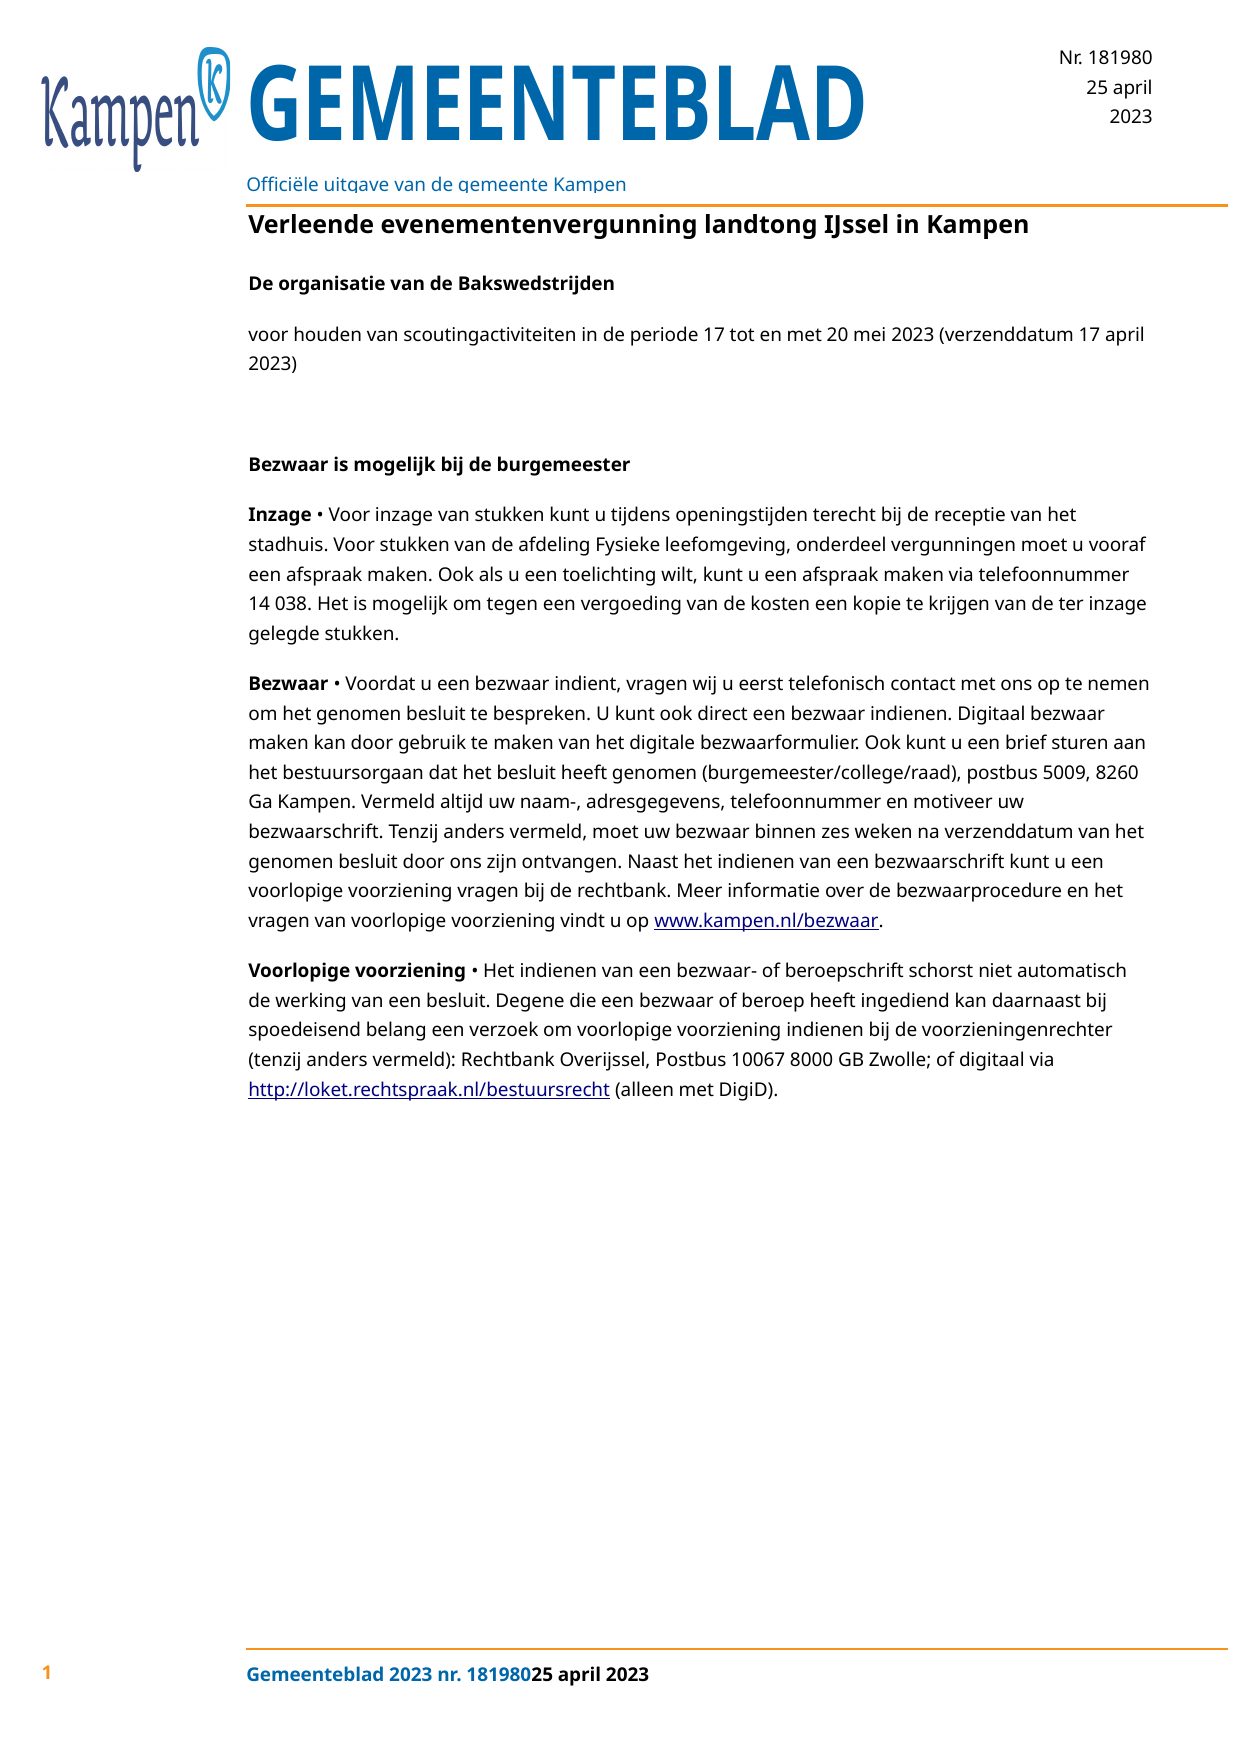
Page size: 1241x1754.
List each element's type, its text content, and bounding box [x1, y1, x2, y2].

picture [41, 47, 231, 172]
text Bezwaar is mogelijk bij de burgemeester [248, 451, 1152, 477]
text Verleende evenementenvergunning landtong IJssel in Kampen [248, 207, 1152, 241]
text voor houden van scoutingactiviteiten in de periode 17 tot en met 20 mei 2023 (verzenddatum 17 april 2023) [248, 321, 1152, 376]
text Inzage • Voor inzage van stukken kunt u tijdens openingstijden terecht bij de receptie van het stadhuis. Voor stukken van de afdeling Fysieke leefomgeving, onderdeel vergunningen moet u vooraf een afspraak maken. Ook als u een toelichting wilt, kunt u een afspraak maken via telefoonnummer 14 038. Het is mogelijk om tegen een vergoeding van de kosten een kopie te krijgen van de ter inzage gelegde stukken. [248, 502, 1152, 646]
text Voorlopige voorziening • Het indienen van een bezwaar- of beroepschrift schorst niet automatisch de werking van een besluit. Degene die een bezwaar of beroep heeft ingediend kan daarnaast bij spoedeisend belang een verzoek om voorlopige voorziening indienen bij de voorzieningenrechter (tenzij anders vermeld): Rechtbank Overijssel, Postbus 10067 8000 GB Zwolle; of digitaal via http://loket.rechtspraak.nl/bestuursrecht (alleen met DigiD). [248, 957, 1152, 1101]
text De organisatie van de Bakswedstrijden [248, 270, 1152, 296]
text Bezwaar • Voordat u een bezwaar indient, vragen wij u eerst telefonisch contact met ons op te nemen om het genomen besluit te bespreken. U kunt ook direct een bezwaar indienen. Digitaal bezwaar maken kan door gebruik te maken van het digitale bezwaarformulier. Ook kunt u een brief sturen aan het bestuursorgaan dat het besluit heeft genomen (burgemeester/college/raad), postbus 5009, 8260 Ga Kampen. Vermeld altijd uw naam-, adresgegevens, telefoonnummer en motiveer uw bezwaarschrift. Tenzij anders vermeld, moet uw bezwaar binnen zes weken na verzenddatum van het genomen besluit door ons zijn ontvangen. Naast het indienen van een bezwaarschrift kunt u een voorlopige voorziening vragen bij de rechtbank. Meer informatie over de bezwaarprocedure en het vragen van voorlopige voorziening vindt u op www.kampen.nl/bezwaar. [248, 670, 1152, 933]
